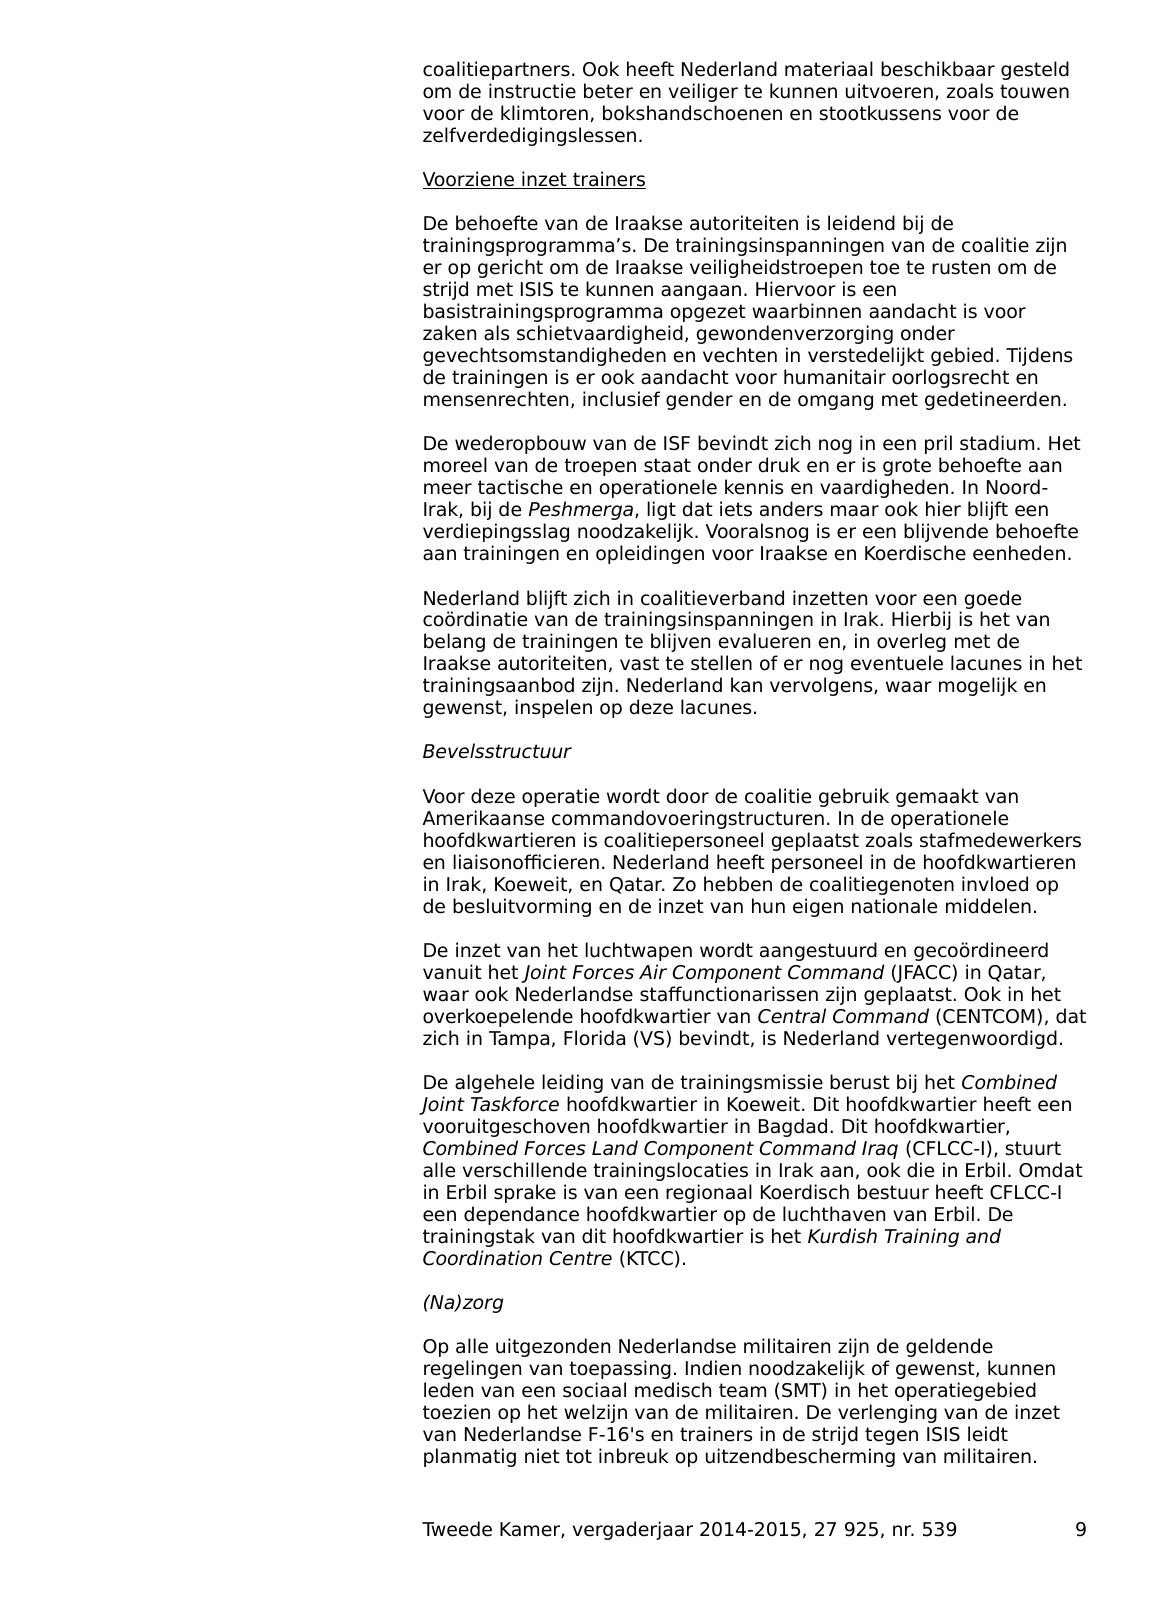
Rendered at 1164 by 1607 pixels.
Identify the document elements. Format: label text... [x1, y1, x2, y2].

subtitle (Na)zorg [422, 1292, 1087, 1314]
subtitle Voorziene inzet trainers [422, 169, 1087, 191]
text coalitiepartners. Ook heeft Nederland materiaal beschikbaar gesteld om de instructie beter en veiliger te kunnen uitvoeren, zoals touwen voor de klimtoren, bokshandschoenen en stootkussens voor de zelfverdedigingslessen. [422, 59, 1087, 147]
text Nederland blijft zich in coalitieverband inzetten voor een goede coördinatie van de trainingsinspanningen in Irak. Hierbij is het van belang de trainingen te blijven evalueren en, in overleg met de Iraakse autoriteiten, vast te stellen of er nog eventuele lacunes in het trainingsaanbod zijn. Nederland kan vervolgens, waar mogelijk en gewenst, inspelen op deze lacunes. [422, 587, 1087, 719]
text De inzet van het luchtwapen wordt aangestuurd en gecoördineerd vanuit het Joint Forces Air Component Command (JFACC) in Qatar, waar ook Nederlandse staffunctionarissen zijn geplaatst. Ook in het overkoepelende hoofdkwartier van Central Command (CENTCOM), dat zich in Tampa, Florida (VS) bevindt, is Nederland vertegenwoordigd. [422, 940, 1087, 1049]
subtitle Bevelsstructuur [422, 741, 1087, 763]
text De behoefte van de Iraakse autoriteiten is leidend bij de trainingsprogramma’s. De trainingsinspanningen van de coalitie zijn er op gericht om de Iraakse veiligheidstroepen toe te rusten om de strijd met ISIS te kunnen aangaan. Hiervoor is een basistrainingsprogramma opgezet waarbinnen aandacht is voor zaken als schietvaardigheid, gewondenverzorging onder gevechtsomstandigheden en vechten in verstedelijkt gebied. Tijdens de trainingen is er ook aandacht voor humanitair oorlogsrecht en mensenrechten, inclusief gender en de omgang met gedetineerden. [422, 213, 1087, 411]
text De wederopbouw van de ISF bevindt zich nog in een pril stadium. Het moreel van de troepen staat onder druk en er is grote behoefte aan meer tactische en operationele kennis en vaardigheden. In Noord-Irak, bij de Peshmerga, ligt dat iets anders maar ook hier blijft een verdiepingsslag noodzakelijk. Vooralsnog is er een blijvende behoefte aan trainingen en opleidingen voor Iraakse en Koerdische eenheden. [422, 433, 1087, 565]
text Op alle uitgezonden Nederlandse militairen zijn de geldende regelingen van toepassing. Indien noodzakelijk of gewenst, kunnen leden van een sociaal medisch team (SMT) in het operatiegebied toezien op het welzijn van de militairen. De verlenging van de inzet van Nederlandse F-16's en trainers in de strijd tegen ISIS leidt planmatig niet tot inbreuk op uitzendbescherming van militairen. [422, 1336, 1087, 1468]
text De algehele leiding van de trainingsmissie berust bij het Combined Joint Taskforce hoofdkwartier in Koeweit. Dit hoofdkwartier heeft een vooruitgeschoven hoofdkwartier in Bagdad. Dit hoofdkwartier, Combined Forces Land Component Command Iraq (CFLCC-I), stuurt alle verschillende trainingslocaties in Irak aan, ook die in Erbil. Omdat in Erbil sprake is van een regionaal Koerdisch bestuur heeft CFLCC-I een dependance hoofdkwartier op de luchthaven van Erbil. De trainingstak van dit hoofdkwartier is het Kurdish Training and Coordination Centre (KTCC). [422, 1072, 1087, 1269]
text Voor deze operatie wordt door de coalitie gebruik gemaakt van Amerikaanse commandovoeringstructuren. In de operationele hoofdkwartieren is coalitiepersoneel geplaatst zoals stafmedewerkers en liaisonofficieren. Nederland heeft personeel in de hoofdkwartieren in Irak, Koeweit, en Qatar. Zo hebben de coalitiegenoten invloed op de besluitvorming en de inzet van hun eigen nationale middelen. [422, 786, 1087, 917]
